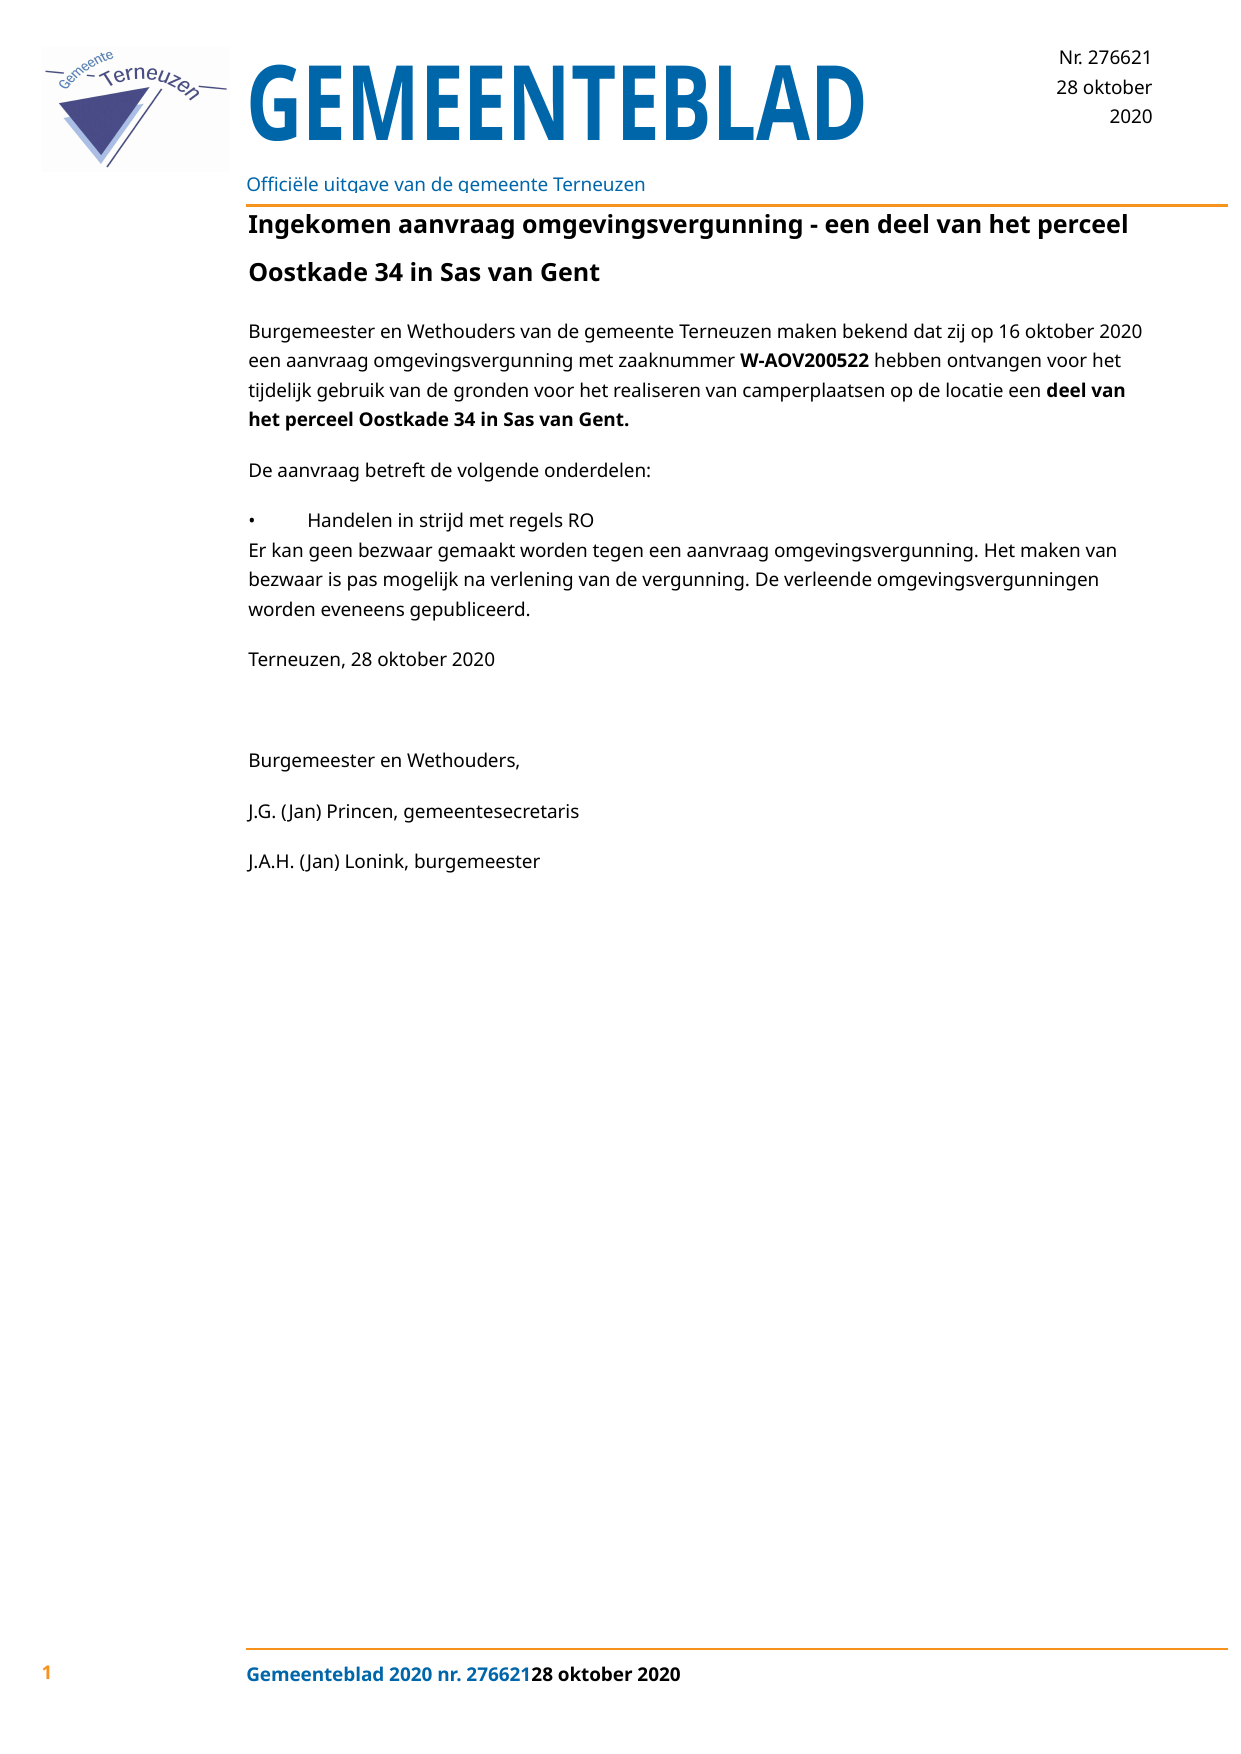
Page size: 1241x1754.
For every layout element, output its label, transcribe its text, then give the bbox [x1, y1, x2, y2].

text Er kan geen bezwaar gemaakt worden tegen een aanvraag omgevingsvergunning. Het maken van bezwaar is pas mogelijk na verlening van de vergunning. De verleende omgevingsvergunningen worden eveneens gepubliceerd. [248, 537, 1152, 622]
text Burgemeester en Wethouders, [248, 747, 1152, 773]
text Ingekomen aanvraag omgevingsvergunning - een deel van het perceel Oostkade 34 in Sas van Gent [248, 207, 1152, 288]
text J.G. (Jan) Princen, gemeentesecretaris [248, 798, 1152, 824]
text Terneuzen, 28 oktober 2020 [248, 647, 1152, 672]
picture [41, 47, 231, 172]
list Handelen in strijd met regels RO [248, 507, 1152, 533]
text J.A.H. (Jan) Lonink, burgemeester [248, 848, 1152, 874]
text De aanvraag betreft de volgende onderdelen: [248, 457, 1152, 483]
text Burgemeester en Wethouders van de gemeente Terneuzen maken bekend dat zij op 16 oktober 2020 een aanvraag omgevingsvergunning met zaaknummer W-AOV200522 hebben ontvangen voor het tijdelijk gebruik van de gronden voor het realiseren van camperplaatsen op de locatie een deel van het perceel Oostkade 34 in Sas van Gent. [248, 318, 1152, 432]
